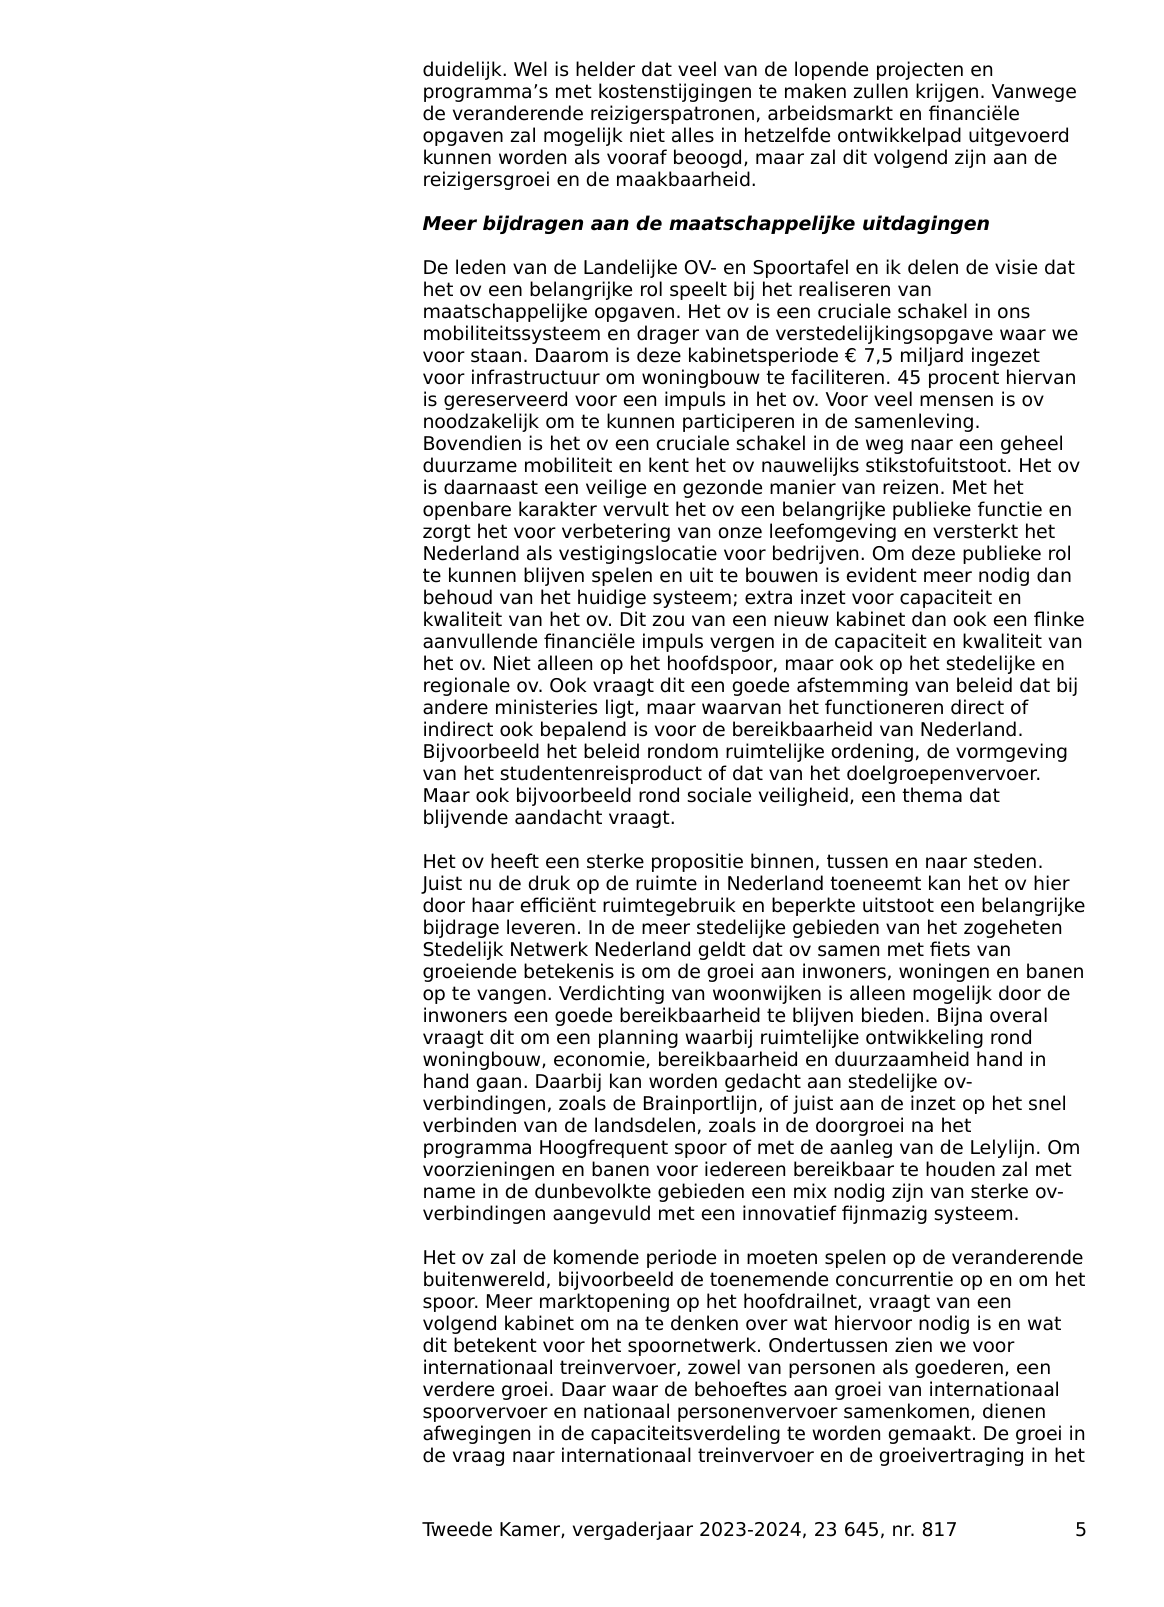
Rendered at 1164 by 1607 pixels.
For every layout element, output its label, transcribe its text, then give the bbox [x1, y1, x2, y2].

text Het ov zal de komende periode in moeten spelen op de veranderende buitenwereld, bijvoorbeeld de toenemende concurrentie op en om het spoor. Meer marktopening op het hoofdrailnet, vraagt van een volgend kabinet om na te denken over wat hiervoor nodig is en wat dit betekent voor het spoornetwerk. Ondertussen zien we voor internationaal treinvervoer, zowel van personen als goederen, een verdere groei. Daar waar de behoeftes aan groei van internationaal spoorvervoer en nationaal personenvervoer samenkomen, dienen afwegingen in de capaciteitsverdeling te worden gemaakt. De groei in de vraag naar internationaal treinvervoer en de groeivertraging in het [422, 1247, 1087, 1467]
text Het ov heeft een sterke propositie binnen, tussen en naar steden. Juist nu de druk op de ruimte in Nederland toeneemt kan het ov hier door haar efficiënt ruimtegebruik en beperkte uitstoot een belangrijke bijdrage leveren. In de meer stedelijke gebieden van het zogeheten Stedelijk Netwerk Nederland geldt dat ov samen met fiets van groeiende betekenis is om de groei aan inwoners, woningen en banen op te vangen. Verdichting van woonwijken is alleen mogelijk door de inwoners een goede bereikbaarheid te blijven bieden. Bijna overal vraagt dit om een planning waarbij ruimtelijke ontwikkeling rond woningbouw, economie, bereikbaarheid en duurzaamheid hand in hand gaan. Daarbij kan worden gedacht aan stedelijke ov-verbindingen, zoals de Brainportlijn, of juist aan de inzet op het snel verbinden van de landsdelen, zoals in de doorgroei na het programma Hoogfrequent spoor of met de aanleg van de Lelylijn. Om voorzieningen en banen voor iedereen bereikbaar te houden zal met name in de dunbevolkte gebieden een mix nodig zijn van sterke ov-verbindingen aangevuld met een innovatief fijnmazig systeem. [422, 851, 1087, 1224]
text De leden van de Landelijke OV- en Spoortafel en ik delen de visie dat het ov een belangrijke rol speelt bij het realiseren van maatschappelijke opgaven. Het ov is een cruciale schakel in ons mobiliteitssysteem en drager van de verstedelijkingsopgave waar we voor staan. Daarom is deze kabinetsperiode € 7,5 miljard ingezet voor infrastructuur om woningbouw te faciliteren. 45 procent hiervan is gereserveerd voor een impuls in het ov. Voor veel mensen is ov noodzakelijk om te kunnen participeren in de samenleving. Bovendien is het ov een cruciale schakel in de weg naar een geheel duurzame mobiliteit en kent het ov nauwelijks stikstofuitstoot. Het ov is daarnaast een veilige en gezonde manier van reizen. Met het openbare karakter vervult het ov een belangrijke publieke functie en zorgt het voor verbetering van onze leefomgeving en versterkt het Nederland als vestigingslocatie voor bedrijven. Om deze publieke rol te kunnen blijven spelen en uit te bouwen is evident meer nodig dan behoud van het huidige systeem; extra inzet voor capaciteit en kwaliteit van het ov. Dit zou van een nieuw kabinet dan ook een flinke aanvullende financiële impuls vergen in de capaciteit en kwaliteit van het ov. Niet alleen op het hoofdspoor, maar ook op het stedelijke en regionale ov. Ook vraagt dit een goede afstemming van beleid dat bij andere ministeries ligt, maar waarvan het functioneren direct of indirect ook bepalend is voor de bereikbaarheid van Nederland. Bijvoorbeeld het beleid rondom ruimtelijke ordening, de vormgeving van het studentenreisproduct of dat van het doelgroepenvervoer. Maar ook bijvoorbeeld rond sociale veiligheid, een thema dat blijvende aandacht vraagt. [422, 257, 1087, 829]
subtitle Meer bijdragen aan de maatschappelijke uitdagingen [422, 213, 1087, 235]
text duidelijk. Wel is helder dat veel van de lopende projecten en programma’s met kostenstijgingen te maken zullen krijgen. Vanwege de veranderende reizigerspatronen, arbeidsmarkt en financiële opgaven zal mogelijk niet alles in hetzelfde ontwikkelpad uitgevoerd kunnen worden als vooraf beoogd, maar zal dit volgend zijn aan de reizigersgroei en de maakbaarheid. [422, 59, 1087, 191]
